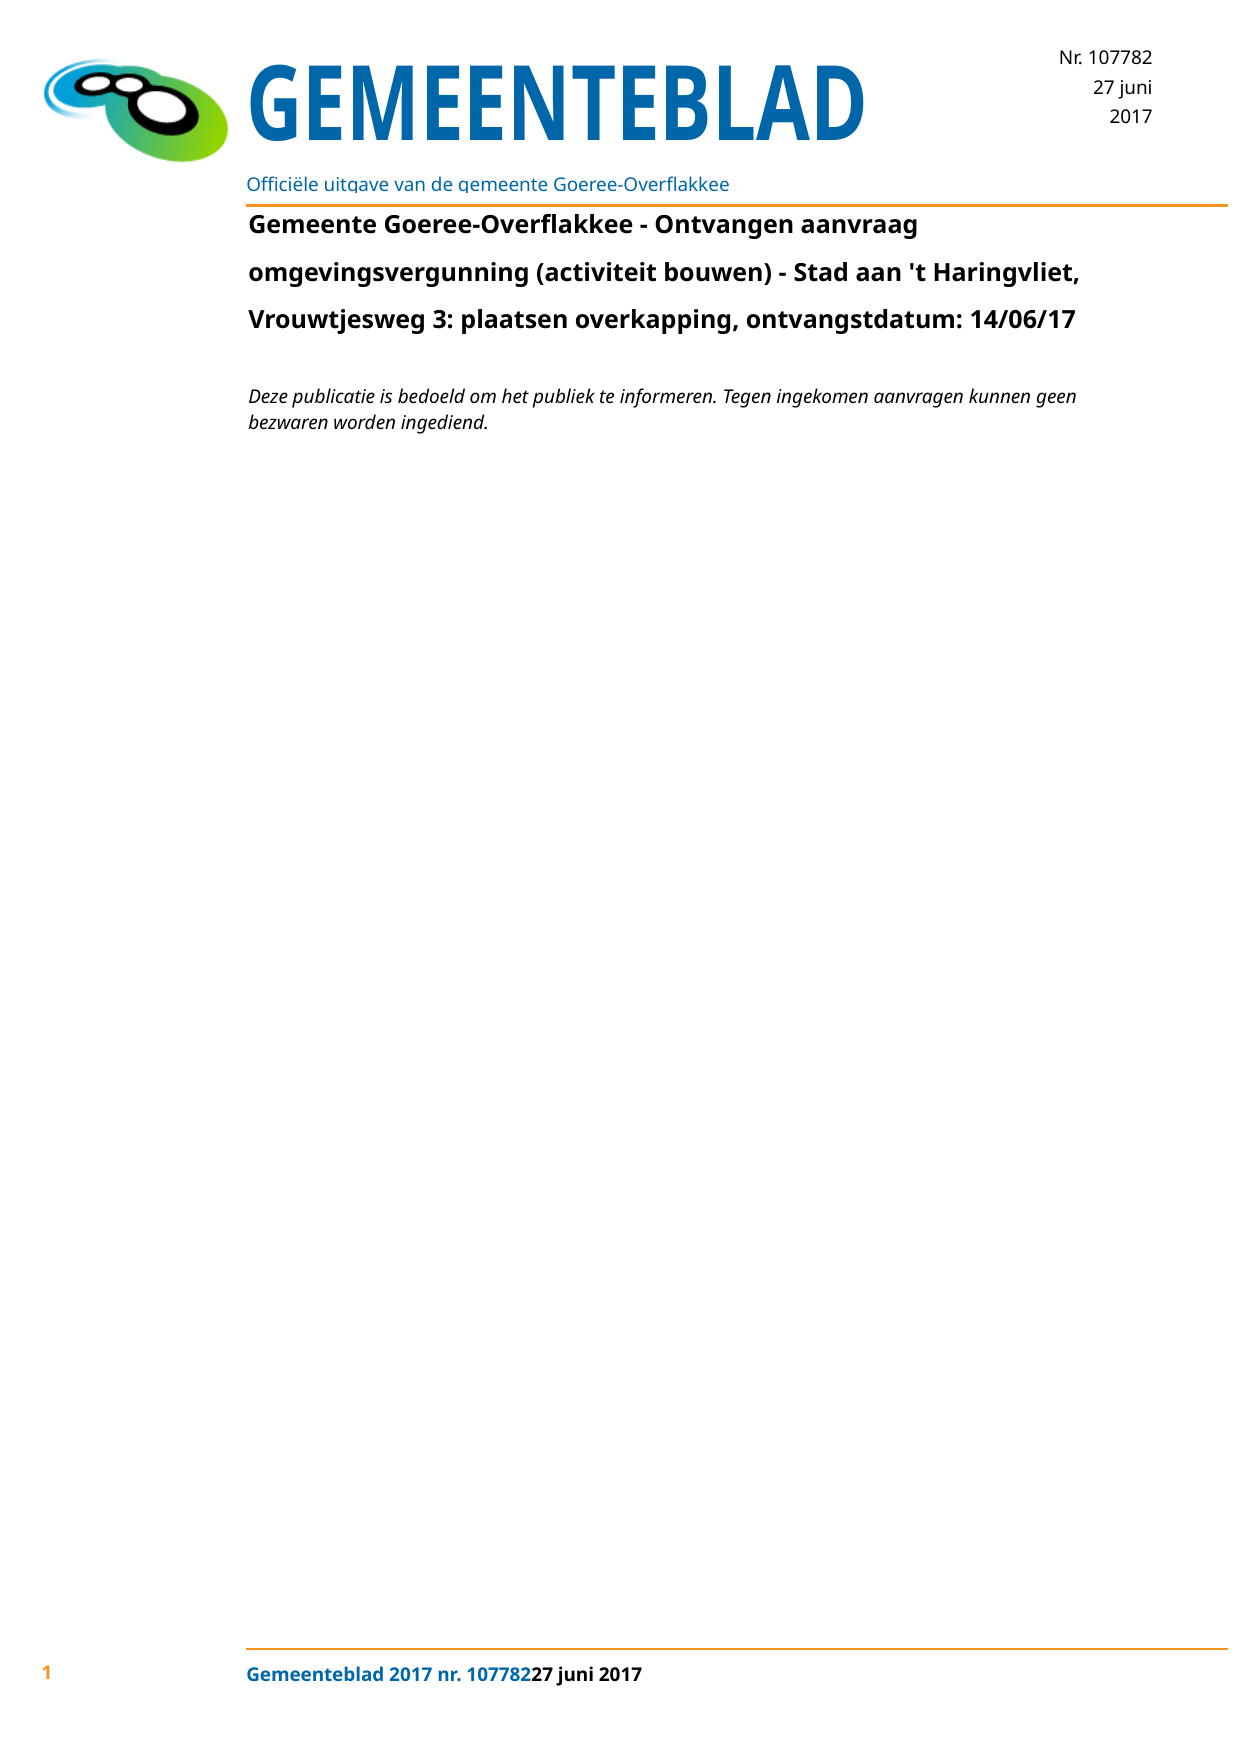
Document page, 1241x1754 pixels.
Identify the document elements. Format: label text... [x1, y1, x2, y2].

text Gemeente Goeree-Overflakkee - Ontvangen aanvraag omgevingsvergunning (activiteit bouwen) - Stad aan 't Haringvliet, Vrouwtjesweg 3: plaatsen overkapping, ontvangstdatum: 14/06/17 [248, 207, 1152, 336]
picture [41, 47, 231, 172]
text Deze publicatie is bedoeld om het publiek te informeren. Tegen ingekomen aanvragen kunnen geen bezwaren worden ingediend. [248, 384, 1152, 435]
